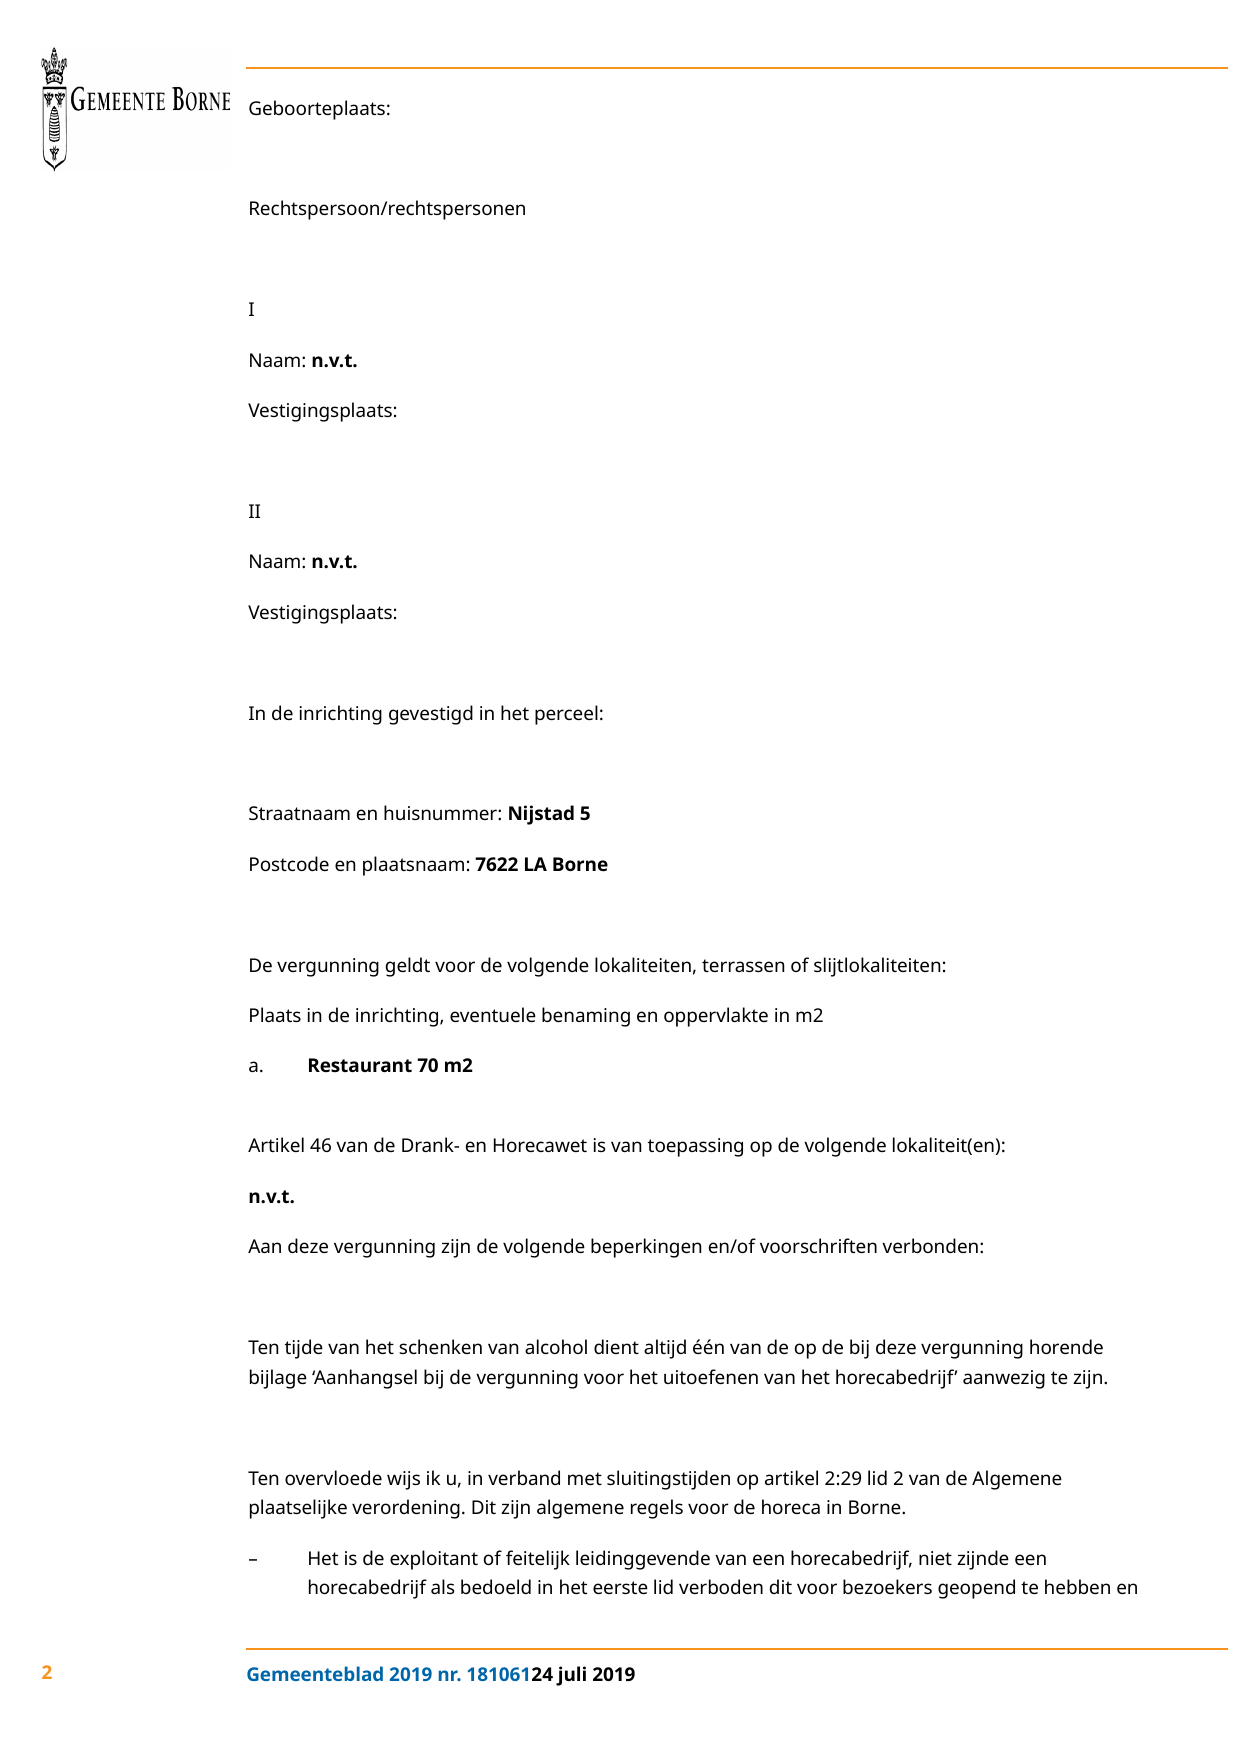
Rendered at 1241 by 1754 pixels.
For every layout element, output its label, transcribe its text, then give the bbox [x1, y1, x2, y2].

text Rechtspersoon/rechtspersonen [248, 196, 1152, 221]
text Ten overvloede wijs ik u, in verband met sluitingstijden op artikel 2:29 lid 2 van de Algemene plaatselijke verordening. Dit zijn algemene regels voor de horeca in Borne. [248, 1465, 1152, 1520]
text De vergunning geldt voor de volgende lokaliteiten, terrassen of slijtlokaliteiten: [248, 952, 1152, 978]
text II [248, 498, 1152, 524]
list Het is de exploitant of feitelijk leidinggevende van een horecabedrijf, niet zijnde een horecabedrijf als bedoeld in het eerste lid verboden dit voor bezoekers geopend te hebben en [248, 1545, 1152, 1600]
text Plaats in de inrichting, eventuele benaming en oppervlakte in m2 [248, 1002, 1152, 1028]
text Vestigingsplaats: [248, 397, 1152, 423]
picture [41, 47, 231, 172]
text Postcode en plaatsnaam: 7622 LA Borne [248, 851, 1152, 877]
text I [248, 296, 1152, 322]
text Artikel 46 van de Drank- en Horecawet is van toepassing op de volgende lokaliteit(en): [248, 1133, 1152, 1158]
text In de inrichting gevestigd in het perceel: [248, 700, 1152, 726]
text Aan deze vergunning zijn de volgende beperkingen en/of voorschriften verbonden: [248, 1233, 1152, 1259]
text Naam: n.v.t. [248, 548, 1152, 574]
text Vestigingsplaats: [248, 599, 1152, 625]
list Restaurant 70 m2 [248, 1053, 1152, 1078]
text n.v.t. [248, 1183, 1152, 1209]
text Naam: n.v.t. [248, 347, 1152, 373]
text Straatnaam en huisnummer: Nijstad 5 [248, 801, 1152, 826]
text Geboorteplaats: [248, 95, 1152, 121]
text Ten tijde van het schenken van alcohol dient altijd één van de op de bij deze vergunning horende bijlage ‘Aanhangsel bij de vergunning voor het uitoefenen van het horecabedrijf’ aanwezig te zijn. [248, 1334, 1152, 1390]
